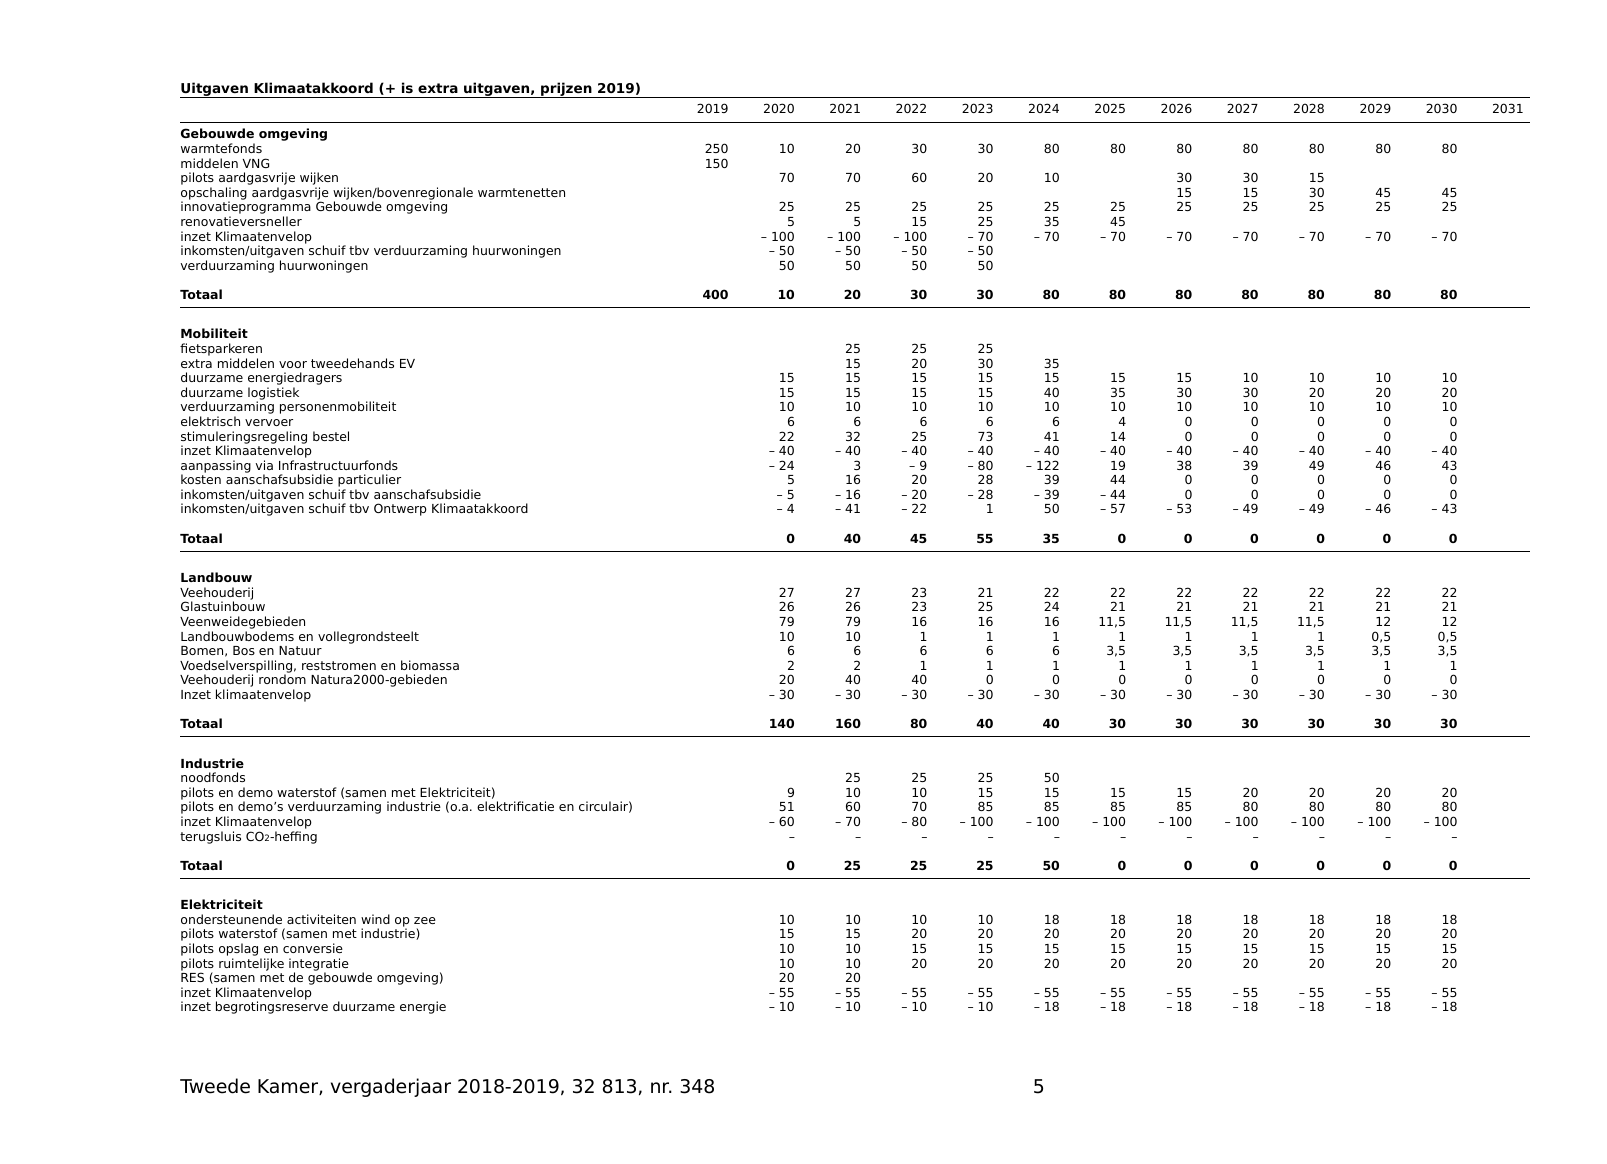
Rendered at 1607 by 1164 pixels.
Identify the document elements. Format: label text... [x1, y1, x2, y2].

table_cell [1066, 737, 1132, 757]
table_cell [668, 859, 734, 878]
table_cell 20 [1264, 386, 1331, 400]
table_cell – 53 [1132, 503, 1198, 517]
table_cell [668, 386, 734, 400]
table_cell [668, 244, 734, 259]
table_cell [1463, 844, 1529, 859]
table_cell [1198, 571, 1264, 586]
table_cell [668, 1015, 734, 1029]
table_cell 1 [1198, 630, 1264, 644]
table_cell [801, 898, 867, 913]
table_cell [668, 737, 734, 757]
table_cell inkomsten/uitgaven schuif tbv Ontwerp Klimaatakkoord [180, 503, 668, 517]
table_cell [1397, 1015, 1463, 1029]
table_cell 30 [1132, 171, 1198, 186]
table_cell inzet Klimaatenvelop [180, 815, 668, 829]
table_cell – 4 [734, 503, 801, 517]
table_cell [999, 517, 1066, 532]
table_cell 15 [734, 928, 801, 942]
table_cell 80 [1331, 142, 1397, 157]
table_cell 18 [1198, 913, 1264, 927]
table_cell [1066, 308, 1132, 327]
table_cell 70 [867, 800, 933, 815]
table_cell [1132, 123, 1198, 142]
table_cell [801, 757, 867, 771]
table_cell – 70 [801, 815, 867, 829]
table_cell [1331, 244, 1397, 259]
table_cell 45 [1397, 186, 1463, 200]
table_cell 23 [867, 586, 933, 600]
table_cell [933, 328, 999, 342]
table_cell [180, 879, 668, 898]
table_cell Totaal [180, 717, 668, 736]
table_cell [1463, 859, 1529, 878]
table_cell [1198, 328, 1264, 342]
table_cell 15 [999, 942, 1066, 957]
table_cell pilots opslag en conversie [180, 942, 668, 957]
table_cell – 100 [734, 230, 801, 244]
table_cell 9 [734, 786, 801, 800]
table_cell 20 [933, 171, 999, 186]
table_cell – 39 [999, 488, 1066, 502]
table_cell 10 [734, 630, 801, 644]
table_cell [180, 737, 668, 757]
table_cell [1331, 552, 1397, 571]
table_cell – 30 [867, 688, 933, 702]
table_cell [1397, 552, 1463, 571]
table_cell – 30 [999, 688, 1066, 702]
table_cell – 40 [1331, 444, 1397, 459]
table_cell 28 [933, 473, 999, 488]
table_cell [867, 157, 933, 171]
table_cell [668, 600, 734, 615]
table_cell 3,5 [1264, 644, 1331, 659]
table_cell 15 [867, 215, 933, 229]
table_cell pilots aardgasvrije wijken [180, 171, 668, 186]
table_cell 30 [867, 288, 933, 307]
table_cell 35 [999, 215, 1066, 229]
table_cell 10 [867, 786, 933, 800]
table_cell [1397, 244, 1463, 259]
table_cell 2029 [1331, 98, 1397, 122]
table_cell 21 [1264, 600, 1331, 615]
table_cell [867, 971, 933, 986]
table_cell [933, 844, 999, 859]
table_cell [1132, 342, 1198, 357]
table_cell – 5 [734, 488, 801, 502]
table_cell 6 [734, 644, 801, 659]
table_cell 10 [1198, 371, 1264, 386]
table_cell [867, 186, 933, 200]
table_cell [933, 898, 999, 913]
table_cell 73 [933, 430, 999, 444]
table_cell [1264, 308, 1331, 327]
table_cell 85 [933, 800, 999, 815]
table_cell [1198, 898, 1264, 913]
table_cell Bomen, Bos en Natuur [180, 644, 668, 659]
table_cell 1 [1198, 659, 1264, 673]
table_cell 10 [867, 400, 933, 415]
table_cell 10 [1397, 400, 1463, 415]
table_cell [1198, 357, 1264, 371]
table_cell – 18 [1198, 1000, 1264, 1015]
table_cell Totaal [180, 859, 668, 878]
table_cell – 55 [1066, 986, 1132, 1000]
table_cell 20 [1264, 786, 1331, 800]
table_cell [867, 737, 933, 757]
table_cell [1463, 230, 1529, 244]
table_cell 15 [1198, 942, 1264, 957]
table_cell [999, 844, 1066, 859]
table_cell [999, 308, 1066, 327]
table_cell [668, 957, 734, 971]
table_cell 22 [1198, 586, 1264, 600]
table_cell 10 [1066, 400, 1132, 415]
table_cell 12 [1331, 615, 1397, 629]
table_cell [1331, 879, 1397, 898]
table_cell – 70 [999, 230, 1066, 244]
table_cell [933, 552, 999, 571]
table_cell 50 [867, 259, 933, 273]
table_cell 1 [867, 630, 933, 644]
table_cell 15 [867, 386, 933, 400]
table_cell 25 [933, 342, 999, 357]
table_cell – 40 [999, 444, 1066, 459]
table_cell – 100 [1331, 815, 1397, 829]
table_cell – 16 [801, 488, 867, 502]
table_cell 30 [933, 142, 999, 157]
table_cell renovatieversneller [180, 215, 668, 229]
table_cell [1397, 571, 1463, 586]
table_cell – 50 [734, 244, 801, 259]
table_cell [1264, 703, 1331, 717]
table_cell [999, 259, 1066, 273]
table_cell – 24 [734, 459, 801, 473]
table_cell [1264, 737, 1331, 757]
table_cell Elektriciteit [180, 898, 668, 913]
table_cell 2019 [668, 98, 734, 122]
table_cell 15 [933, 386, 999, 400]
table_cell [734, 357, 801, 371]
table_cell 20 [867, 473, 933, 488]
table_cell [1264, 517, 1331, 532]
table_cell 400 [668, 288, 734, 307]
table_cell 50 [999, 771, 1066, 786]
table_cell [1463, 898, 1529, 913]
table_cell [668, 308, 734, 327]
table_cell [999, 123, 1066, 142]
table_cell [1331, 328, 1397, 342]
table_cell [1264, 157, 1331, 171]
table_cell [668, 488, 734, 502]
table_cell [1132, 844, 1198, 859]
table_cell 18 [999, 913, 1066, 927]
table_cell 1 [1331, 659, 1397, 673]
table_cell 39 [999, 473, 1066, 488]
table_cell 80 [999, 288, 1066, 307]
table_cell [734, 308, 801, 327]
table_cell 15 [1066, 942, 1132, 957]
table_cell – 50 [867, 244, 933, 259]
table_cell 0,5 [1397, 630, 1463, 644]
table_cell [1066, 844, 1132, 859]
table_cell [933, 737, 999, 757]
table_cell 20 [801, 142, 867, 157]
table_cell [1463, 771, 1529, 786]
table_cell [1463, 532, 1529, 551]
table_cell 0 [1397, 673, 1463, 688]
table_cell [1463, 400, 1529, 415]
table_cell 2020 [734, 98, 801, 122]
table_cell [867, 703, 933, 717]
table_cell 80 [1264, 800, 1331, 815]
table_cell – 55 [1331, 986, 1397, 1000]
table_cell 11,5 [1132, 615, 1198, 629]
table_cell 18 [1132, 913, 1198, 927]
table_cell 15 [1132, 186, 1198, 200]
table_cell 25 [801, 859, 867, 878]
table_cell 3 [801, 459, 867, 473]
table_cell – 70 [1066, 230, 1132, 244]
table_cell 14 [1066, 430, 1132, 444]
table_cell [1331, 1015, 1397, 1029]
table_cell [1331, 971, 1397, 986]
table_cell [1066, 898, 1132, 913]
table_cell 16 [933, 615, 999, 629]
table_cell 2030 [1397, 98, 1463, 122]
table_cell [734, 703, 801, 717]
table_cell 20 [933, 928, 999, 942]
table_cell [1198, 971, 1264, 986]
table_cell 3,5 [1397, 644, 1463, 659]
table_cell Landbouwbodems en vollegrondsteelt [180, 630, 668, 644]
table_cell [1132, 517, 1198, 532]
table_cell 21 [1397, 600, 1463, 615]
table_cell [999, 244, 1066, 259]
table_cell [1132, 771, 1198, 786]
table_cell 20 [867, 928, 933, 942]
table_cell [1331, 308, 1397, 327]
table_cell inzet Klimaatenvelop [180, 230, 668, 244]
table_cell 0 [1331, 473, 1397, 488]
table_cell [668, 444, 734, 459]
table_cell 2025 [1066, 98, 1132, 122]
table_cell 20 [999, 957, 1066, 971]
table_cell 80 [1264, 142, 1331, 157]
table_cell 15 [734, 371, 801, 386]
table_cell [1463, 444, 1529, 459]
table_cell pilots waterstof (samen met industrie) [180, 928, 668, 942]
table_cell [1264, 244, 1331, 259]
table_cell [1397, 357, 1463, 371]
table_cell inzet Klimaatenvelop [180, 986, 668, 1000]
table_cell [1264, 342, 1331, 357]
table_cell [801, 571, 867, 586]
table_cell [668, 171, 734, 186]
table_cell [1264, 123, 1331, 142]
table_cell – 30 [801, 688, 867, 702]
table_cell [1198, 342, 1264, 357]
table_cell – [1198, 830, 1264, 844]
table_cell [668, 186, 734, 200]
table_cell [999, 273, 1066, 288]
table_cell [668, 717, 734, 736]
table_cell [668, 630, 734, 644]
table_cell [734, 844, 801, 859]
table_cell 0 [1331, 673, 1397, 688]
table_cell – 10 [933, 1000, 999, 1015]
table_cell [668, 1000, 734, 1015]
table_cell – 40 [1198, 444, 1264, 459]
table_cell [1331, 571, 1397, 586]
table_cell 15 [1397, 942, 1463, 957]
table_cell 80 [999, 142, 1066, 157]
table_cell 0 [1198, 532, 1264, 551]
table_cell 15 [867, 371, 933, 386]
table_cell – 55 [1397, 986, 1463, 1000]
table_cell [180, 1015, 668, 1029]
table_cell [668, 971, 734, 986]
table_cell [180, 273, 668, 288]
table_cell [1397, 971, 1463, 986]
table_cell – 18 [999, 1000, 1066, 1015]
table_cell [1463, 630, 1529, 644]
table_cell 80 [1331, 288, 1397, 307]
table_cell 25 [933, 600, 999, 615]
table_cell [734, 1015, 801, 1029]
table_cell [1463, 415, 1529, 429]
table_cell 15 [1132, 786, 1198, 800]
table_cell [668, 259, 734, 273]
table_cell [1198, 157, 1264, 171]
table_cell 80 [1132, 288, 1198, 307]
table_cell [1198, 737, 1264, 757]
table_cell [1066, 703, 1132, 717]
table_cell [1463, 328, 1529, 342]
table_cell 140 [734, 717, 801, 736]
table_cell – 10 [734, 1000, 801, 1015]
table_cell 0 [1132, 430, 1198, 444]
table_cell [1463, 957, 1529, 971]
table_cell 25 [933, 771, 999, 786]
table_cell [1397, 898, 1463, 913]
table_cell [734, 123, 801, 142]
table_cell [1463, 703, 1529, 717]
table_cell [933, 571, 999, 586]
table_cell [999, 571, 1066, 586]
table_cell 3,5 [1132, 644, 1198, 659]
table_cell 0 [1132, 673, 1198, 688]
table_cell – 100 [1397, 815, 1463, 829]
table_cell [668, 371, 734, 386]
table_cell [180, 98, 668, 122]
table_cell [668, 879, 734, 898]
table_cell 16 [867, 615, 933, 629]
table_cell – 70 [1331, 230, 1397, 244]
table_cell – 57 [1066, 503, 1132, 517]
table_cell 20 [1397, 928, 1463, 942]
table_cell [1066, 259, 1132, 273]
table_cell 10 [933, 913, 999, 927]
table_cell 18 [1264, 913, 1331, 927]
table_cell [1198, 552, 1264, 571]
table_cell [999, 186, 1066, 200]
table_cell [1463, 200, 1529, 215]
table_cell 20 [1198, 786, 1264, 800]
table_cell – 122 [999, 459, 1066, 473]
table_cell [867, 571, 933, 586]
table_cell 50 [933, 259, 999, 273]
table_cell [668, 503, 734, 517]
table_cell [1463, 971, 1529, 986]
table_cell [1264, 571, 1331, 586]
table_cell – 100 [867, 230, 933, 244]
table_cell 39 [1198, 459, 1264, 473]
table_cell [1463, 273, 1529, 288]
table_cell 45 [1066, 215, 1132, 229]
table_cell [1463, 913, 1529, 927]
table_cell – 30 [933, 688, 999, 702]
table_cell 50 [734, 259, 801, 273]
table_cell 20 [801, 971, 867, 986]
table_cell – 50 [801, 244, 867, 259]
table_cell inkomsten/uitgaven schuif tbv verduurzaming huurwoningen [180, 244, 668, 259]
table_cell 0 [1331, 532, 1397, 551]
table_cell [668, 571, 734, 586]
table_cell 10 [867, 913, 933, 927]
table_cell [801, 703, 867, 717]
table_cell 30 [1198, 171, 1264, 186]
table_cell [1132, 898, 1198, 913]
table_cell [1198, 1015, 1264, 1029]
table_cell – [1397, 830, 1463, 844]
table_cell [668, 400, 734, 415]
table_cell 20 [1264, 957, 1331, 971]
table_cell [1463, 1015, 1529, 1029]
table_cell 10 [1198, 400, 1264, 415]
table_cell [1264, 971, 1331, 986]
table_cell 15 [1264, 171, 1331, 186]
table_cell – 44 [1066, 488, 1132, 502]
table_cell 6 [933, 644, 999, 659]
table_cell – 100 [1132, 815, 1198, 829]
table_cell 24 [999, 600, 1066, 615]
table_cell [867, 308, 933, 327]
table_cell 50 [999, 503, 1066, 517]
table_cell [999, 898, 1066, 913]
table_cell 20 [801, 288, 867, 307]
table_cell [668, 644, 734, 659]
table_cell 50 [999, 859, 1066, 878]
table_cell 0 [1397, 859, 1463, 878]
table_cell 10 [999, 171, 1066, 186]
table_cell [1397, 171, 1463, 186]
table_cell – 55 [933, 986, 999, 1000]
table_cell – [734, 830, 801, 844]
table_cell 2023 [933, 98, 999, 122]
table_cell 20 [867, 357, 933, 371]
table_cell [1331, 157, 1397, 171]
table_cell [1066, 186, 1132, 200]
table_cell [1463, 800, 1529, 815]
table_cell – 30 [1331, 688, 1397, 702]
table_cell [801, 308, 867, 327]
table_cell 30 [1331, 717, 1397, 736]
table_cell 10 [1331, 371, 1397, 386]
table_cell [1198, 123, 1264, 142]
table_cell 10 [1331, 400, 1397, 415]
table_cell 0 [1397, 473, 1463, 488]
table_cell 11,5 [1264, 615, 1331, 629]
table_cell [1132, 357, 1198, 371]
table_cell 20 [1331, 386, 1397, 400]
table_cell 20 [999, 928, 1066, 942]
table_cell 49 [1264, 459, 1331, 473]
table_cell [1198, 844, 1264, 859]
table_cell – [1132, 830, 1198, 844]
table_cell 150 [668, 157, 734, 171]
table_cell 16 [999, 615, 1066, 629]
table_cell 10 [801, 913, 867, 927]
table_cell 6 [801, 644, 867, 659]
table_cell [1264, 771, 1331, 786]
table_cell [1463, 879, 1529, 898]
table_cell [1397, 123, 1463, 142]
table_cell [867, 898, 933, 913]
table_cell [668, 898, 734, 913]
table_cell 30 [867, 142, 933, 157]
table_cell Veehouderij rondom Natura2000-gebieden [180, 673, 668, 688]
table_cell [867, 517, 933, 532]
table_cell [1397, 273, 1463, 288]
table_cell 10 [734, 288, 801, 307]
table_cell 4 [1066, 415, 1132, 429]
table_cell [867, 552, 933, 571]
table_cell 80 [1397, 800, 1463, 815]
table_cell 20 [933, 957, 999, 971]
table_cell [1066, 123, 1132, 142]
table_cell 10 [801, 630, 867, 644]
table_cell 21 [933, 586, 999, 600]
table_cell 30 [1198, 386, 1264, 400]
table_cell 20 [1331, 957, 1397, 971]
table_cell [1397, 157, 1463, 171]
table_cell pilots ruimtelijke integratie [180, 957, 668, 971]
table_cell 20 [1264, 928, 1331, 942]
table_cell aanpassing via Infrastructuurfonds [180, 459, 668, 473]
table_cell 30 [933, 288, 999, 307]
table_cell – 55 [999, 986, 1066, 1000]
table_cell – 46 [1331, 503, 1397, 517]
table_cell 0 [1264, 488, 1331, 502]
table_cell 46 [1331, 459, 1397, 473]
table_cell [1463, 615, 1529, 629]
table_cell – 40 [1264, 444, 1331, 459]
table_cell [180, 844, 668, 859]
table_cell [668, 703, 734, 717]
table_cell [668, 273, 734, 288]
table_cell [668, 230, 734, 244]
table_cell [734, 898, 801, 913]
table_cell 0 [734, 859, 801, 878]
table_cell [1463, 571, 1529, 586]
table_cell Glastuinbouw [180, 600, 668, 615]
table_cell 45 [1331, 186, 1397, 200]
table_cell 30 [1132, 386, 1198, 400]
table_cell – 40 [734, 444, 801, 459]
table_cell 0 [1264, 473, 1331, 488]
table_cell [933, 273, 999, 288]
table_cell 0,5 [1331, 630, 1397, 644]
table_cell [933, 703, 999, 717]
table_cell [668, 830, 734, 844]
table_cell [1463, 928, 1529, 942]
table_cell [1463, 717, 1529, 736]
table_cell [1066, 879, 1132, 898]
table_cell 15 [867, 942, 933, 957]
table_cell – 55 [1198, 986, 1264, 1000]
table_cell 0 [1264, 673, 1331, 688]
table_cell 6 [801, 415, 867, 429]
table_cell [668, 659, 734, 673]
table_cell [1463, 517, 1529, 532]
table_cell [668, 357, 734, 371]
table_cell [734, 328, 801, 342]
table_cell – 30 [734, 688, 801, 702]
table_cell [1397, 259, 1463, 273]
table_cell 0 [1066, 859, 1132, 878]
table_cell [867, 879, 933, 898]
table_cell 20 [1066, 957, 1132, 971]
table_cell 22 [1264, 586, 1331, 600]
table_cell [1463, 737, 1529, 757]
table_cell – 28 [933, 488, 999, 502]
table_cell – 49 [1264, 503, 1331, 517]
table_cell 1 [1132, 659, 1198, 673]
table_cell [668, 815, 734, 829]
table_cell Voedselverspilling, reststromen en biomassa [180, 659, 668, 673]
table_cell – 60 [734, 815, 801, 829]
table_cell [933, 186, 999, 200]
table_cell – 55 [801, 986, 867, 1000]
table_cell [1066, 517, 1132, 532]
table_cell [1463, 659, 1529, 673]
table_cell 79 [734, 615, 801, 629]
table_cell – 55 [1264, 986, 1331, 1000]
table_cell [180, 552, 668, 571]
table_cell [180, 308, 668, 327]
table_cell [1132, 879, 1198, 898]
table_cell Gebouwde omgeving [180, 123, 668, 142]
table_cell [1463, 459, 1529, 473]
table_cell – [1264, 830, 1331, 844]
table_cell verduurzaming huurwoningen [180, 259, 668, 273]
table_cell 1 [999, 659, 1066, 673]
table_cell – 30 [1198, 688, 1264, 702]
table_cell – 30 [1066, 688, 1132, 702]
table_cell [1066, 171, 1132, 186]
table_cell [668, 328, 734, 342]
table_cell 20 [1331, 786, 1397, 800]
table_cell [668, 986, 734, 1000]
table_cell 27 [734, 586, 801, 600]
table_cell – 70 [1264, 230, 1331, 244]
table_cell 0 [1397, 488, 1463, 502]
table_cell – 100 [1198, 815, 1264, 829]
table_cell 15 [1132, 371, 1198, 386]
table_cell [1264, 215, 1331, 229]
table_cell [1132, 259, 1198, 273]
table_cell 0 [1066, 532, 1132, 551]
table_cell 30 [1397, 717, 1463, 736]
table_cell 20 [1331, 928, 1397, 942]
table_cell [1463, 357, 1529, 371]
table_cell [180, 517, 668, 532]
table_cell 5 [734, 473, 801, 488]
table_cell duurzame logistiek [180, 386, 668, 400]
table_cell [1066, 771, 1132, 786]
table_cell 25 [1331, 200, 1397, 215]
table_cell 10 [1264, 400, 1331, 415]
table_cell [999, 552, 1066, 571]
table_cell – 30 [1264, 688, 1331, 702]
table_cell 25 [867, 342, 933, 357]
table_cell 30 [1264, 186, 1331, 200]
table_cell kosten aanschafsubsidie particulier [180, 473, 668, 488]
table_cell [734, 879, 801, 898]
table_cell 35 [1066, 386, 1132, 400]
table_cell 11,5 [1198, 615, 1264, 629]
table_cell [734, 571, 801, 586]
table_cell – 55 [734, 986, 801, 1000]
table_cell [1463, 1000, 1529, 1015]
table_cell [1132, 757, 1198, 771]
table_cell 80 [1264, 288, 1331, 307]
table_cell 1 [933, 659, 999, 673]
table_cell 40 [867, 673, 933, 688]
table_cell inzet begrotingsreserve duurzame energie [180, 1000, 668, 1015]
table_header Uitgaven Klimaatakkoord (+ is extra uitgaven, prijzen 2019) [180, 81, 1529, 97]
table_cell 22 [734, 430, 801, 444]
table_cell [1264, 357, 1331, 371]
table_cell 21 [1331, 600, 1397, 615]
table_cell [999, 971, 1066, 986]
table_cell 85 [1132, 800, 1198, 815]
table_cell [1463, 342, 1529, 357]
table_cell [1463, 600, 1529, 615]
table_cell – 70 [1397, 230, 1463, 244]
table_cell [801, 157, 867, 171]
table_cell Veenweidegebieden [180, 615, 668, 629]
table_cell Veehouderij [180, 586, 668, 600]
table_cell [1066, 552, 1132, 571]
table_cell [1463, 986, 1529, 1000]
table_cell 26 [734, 600, 801, 615]
table_cell 15 [1198, 186, 1264, 200]
table_cell 18 [1066, 913, 1132, 927]
table_cell [1132, 571, 1198, 586]
table_cell [999, 703, 1066, 717]
table_cell [668, 688, 734, 702]
table_cell 40 [999, 386, 1066, 400]
table_cell 20 [1066, 928, 1132, 942]
table_cell [801, 328, 867, 342]
table_cell [668, 673, 734, 688]
table_cell 1 [1066, 659, 1132, 673]
table_cell 2028 [1264, 98, 1331, 122]
table_cell 40 [801, 673, 867, 688]
table_cell 1 [1132, 630, 1198, 644]
table_cell 0 [999, 673, 1066, 688]
table_cell 50 [801, 259, 867, 273]
table_cell [801, 737, 867, 757]
table_cell 20 [1198, 957, 1264, 971]
table_cell 0 [1397, 430, 1463, 444]
table_cell 45 [867, 532, 933, 551]
table_cell 1 [1264, 630, 1331, 644]
table_cell – 40 [933, 444, 999, 459]
table_cell [1463, 644, 1529, 659]
table_cell 15 [1331, 942, 1397, 957]
table_cell 22 [1066, 586, 1132, 600]
table_cell 20 [1132, 957, 1198, 971]
table_cell 0 [1331, 488, 1397, 502]
table_cell 0 [1198, 673, 1264, 688]
table_cell [933, 757, 999, 771]
table_cell 15 [801, 357, 867, 371]
table_cell [734, 186, 801, 200]
table_cell [734, 757, 801, 771]
table_cell 0 [1264, 859, 1331, 878]
table_cell 22 [1331, 586, 1397, 600]
table_cell 0 [1331, 415, 1397, 429]
table_cell 60 [867, 171, 933, 186]
table_cell ondersteunende activiteiten wind op zee [180, 913, 668, 927]
table_cell – 18 [1132, 1000, 1198, 1015]
table_cell 11,5 [1066, 615, 1132, 629]
table_cell [801, 552, 867, 571]
table_cell [1198, 259, 1264, 273]
table_cell – 9 [867, 459, 933, 473]
table_cell 25 [734, 200, 801, 215]
table_cell [1463, 308, 1529, 327]
table_cell 2022 [867, 98, 933, 122]
table_cell [801, 1015, 867, 1029]
table_cell [1132, 737, 1198, 757]
table_cell 18 [1331, 913, 1397, 927]
table_cell [1331, 342, 1397, 357]
table_cell 18 [1397, 913, 1463, 927]
table_cell [1331, 898, 1397, 913]
table_cell pilots en demo’s verduurzaming industrie (o.a. elektrificatie en circulair) [180, 800, 668, 815]
table_cell 44 [1066, 473, 1132, 488]
table_cell – 100 [1264, 815, 1331, 829]
table_cell [668, 786, 734, 800]
table_cell 0 [1198, 430, 1264, 444]
table_cell – 30 [1132, 688, 1198, 702]
table_cell [867, 757, 933, 771]
table_cell 3,5 [1066, 644, 1132, 659]
table_cell [867, 328, 933, 342]
table_cell 25 [867, 859, 933, 878]
table_cell 30 [1264, 717, 1331, 736]
table_cell [734, 342, 801, 357]
table_cell [1198, 757, 1264, 771]
table_cell [1066, 273, 1132, 288]
table_cell 25 [1132, 200, 1198, 215]
table_cell 5 [801, 215, 867, 229]
table_cell 35 [999, 532, 1066, 551]
table_cell – 43 [1397, 503, 1463, 517]
table_cell [1397, 757, 1463, 771]
table_cell 0 [1132, 415, 1198, 429]
table_cell – [999, 830, 1066, 844]
table_cell 40 [801, 532, 867, 551]
table_cell [1331, 771, 1397, 786]
table_cell – 49 [1198, 503, 1264, 517]
table_cell [1397, 342, 1463, 357]
table_cell 40 [933, 717, 999, 736]
table_cell [1463, 673, 1529, 688]
table_cell 25 [867, 771, 933, 786]
table_cell [1397, 703, 1463, 717]
table_cell – 100 [933, 815, 999, 829]
table_cell 15 [999, 786, 1066, 800]
table_cell 15 [999, 371, 1066, 386]
table_cell [1198, 244, 1264, 259]
table_cell – 40 [1132, 444, 1198, 459]
table_cell 16 [801, 473, 867, 488]
table_cell [1397, 844, 1463, 859]
table_cell [1463, 786, 1529, 800]
table_cell – 30 [1397, 688, 1463, 702]
table_cell 0 [1198, 473, 1264, 488]
table_cell [1397, 215, 1463, 229]
table_cell 160 [801, 717, 867, 736]
table_cell 0 [1264, 430, 1331, 444]
table_cell [668, 615, 734, 629]
table_cell – 40 [1397, 444, 1463, 459]
table_cell middelen VNG [180, 157, 668, 171]
table_cell 20 [1397, 386, 1463, 400]
table_cell [1132, 308, 1198, 327]
table_cell [1132, 157, 1198, 171]
table_cell [1264, 757, 1331, 771]
table_cell [1331, 215, 1397, 229]
table_cell [1463, 371, 1529, 386]
table_cell [668, 430, 734, 444]
table_cell 60 [801, 800, 867, 815]
table_cell [668, 415, 734, 429]
table_cell [1463, 171, 1529, 186]
table_cell 0 [933, 673, 999, 688]
table_cell [933, 308, 999, 327]
table_cell [1198, 771, 1264, 786]
table_cell 85 [1066, 800, 1132, 815]
table_cell [1132, 971, 1198, 986]
table_cell 1 [1066, 630, 1132, 644]
table_cell inkomsten/uitgaven schuif tbv aanschafsubsidie [180, 488, 668, 502]
table_cell 25 [933, 200, 999, 215]
table_cell 30 [1132, 717, 1198, 736]
table_cell [1463, 157, 1529, 171]
table_cell 12 [1397, 615, 1463, 629]
table_cell 80 [1132, 142, 1198, 157]
table_cell – [1331, 830, 1397, 844]
table_cell 15 [1066, 371, 1132, 386]
table_cell [1198, 215, 1264, 229]
table_cell – 55 [867, 986, 933, 1000]
table_cell 80 [1397, 288, 1463, 307]
table_cell 6 [933, 415, 999, 429]
table_cell [999, 737, 1066, 757]
table_cell [999, 328, 1066, 342]
table_cell 40 [999, 717, 1066, 736]
table_cell [1463, 386, 1529, 400]
table_cell – 10 [867, 1000, 933, 1015]
table_cell – 100 [1066, 815, 1132, 829]
table_cell – 22 [867, 503, 933, 517]
table_cell [734, 771, 801, 786]
table_cell [801, 273, 867, 288]
table_cell 1 [999, 630, 1066, 644]
table_cell 0 [1132, 859, 1198, 878]
table_cell 0 [1264, 532, 1331, 551]
table_cell – 40 [801, 444, 867, 459]
table_cell [1463, 215, 1529, 229]
table_cell [999, 879, 1066, 898]
table_cell 85 [999, 800, 1066, 815]
table_cell 80 [1397, 142, 1463, 157]
table_cell 10 [734, 142, 801, 157]
table_cell [1463, 142, 1529, 157]
table_cell [1132, 703, 1198, 717]
table_cell 0 [1198, 415, 1264, 429]
table_cell 25 [801, 200, 867, 215]
table_cell [1463, 123, 1529, 142]
table_cell [668, 552, 734, 571]
table_cell 10 [801, 400, 867, 415]
table_cell 23 [867, 600, 933, 615]
table_cell [933, 517, 999, 532]
table_cell [180, 703, 668, 717]
table_cell [668, 771, 734, 786]
table_cell [867, 844, 933, 859]
table_cell [1331, 357, 1397, 371]
table_cell [933, 971, 999, 986]
table_cell [867, 273, 933, 288]
table_cell Inzet klimaatenvelop [180, 688, 668, 702]
table_cell 80 [1198, 142, 1264, 157]
table_cell [801, 844, 867, 859]
table_cell 15 [1066, 786, 1132, 800]
table_cell 2021 [801, 98, 867, 122]
table_cell [1066, 342, 1132, 357]
table_cell – 80 [867, 815, 933, 829]
table_cell 2 [801, 659, 867, 673]
table_cell [668, 942, 734, 957]
table_cell [734, 273, 801, 288]
table_cell [668, 800, 734, 815]
table_cell [1198, 517, 1264, 532]
table_cell [1198, 879, 1264, 898]
table_cell [1397, 879, 1463, 898]
table_cell [1463, 586, 1529, 600]
table_cell Totaal [180, 532, 668, 551]
table_cell [1397, 328, 1463, 342]
table_cell [734, 737, 801, 757]
table_cell 25 [933, 859, 999, 878]
table_cell [668, 928, 734, 942]
table_cell 2 [734, 659, 801, 673]
table_cell 10 [734, 400, 801, 415]
table_cell 30 [1198, 717, 1264, 736]
table_cell 1 [1397, 659, 1463, 673]
table_cell 10 [801, 786, 867, 800]
table_cell 3,5 [1331, 644, 1397, 659]
table_cell 15 [1264, 942, 1331, 957]
table_cell – 10 [801, 1000, 867, 1015]
table_cell [801, 186, 867, 200]
table_cell 15 [801, 386, 867, 400]
table_cell 6 [999, 644, 1066, 659]
table_cell Industrie [180, 757, 668, 771]
table_cell 21 [1198, 600, 1264, 615]
table_cell 15 [801, 928, 867, 942]
table_cell [1264, 898, 1331, 913]
table_cell [1132, 552, 1198, 571]
table_cell [1198, 703, 1264, 717]
table_cell pilots en demo waterstof (samen met Elektriciteit) [180, 786, 668, 800]
table_cell Totaal [180, 288, 668, 307]
table_cell 10 [1397, 371, 1463, 386]
table_cell 3,5 [1198, 644, 1264, 659]
table_cell 10 [734, 942, 801, 957]
table_cell [734, 157, 801, 171]
table_cell [668, 459, 734, 473]
table_cell 27 [801, 586, 867, 600]
table_cell 25 [867, 200, 933, 215]
table_cell [933, 1015, 999, 1029]
table_cell 0 [1264, 415, 1331, 429]
table_cell – 18 [1331, 1000, 1397, 1015]
table_cell 20 [1198, 928, 1264, 942]
table_cell 35 [999, 357, 1066, 371]
table_cell Landbouw [180, 571, 668, 586]
table_cell [1463, 244, 1529, 259]
table_cell [1397, 308, 1463, 327]
table_cell 80 [1066, 288, 1132, 307]
table_cell [1331, 171, 1397, 186]
table_cell 26 [801, 600, 867, 615]
table_cell 80 [1198, 800, 1264, 815]
table_cell [1463, 430, 1529, 444]
table_cell 20 [1397, 957, 1463, 971]
table_cell 32 [801, 430, 867, 444]
table_cell [999, 342, 1066, 357]
table_cell opschaling aardgasvrije wijken/bovenregionale warmtenetten [180, 186, 668, 200]
table_cell – [1066, 830, 1132, 844]
table_cell 15 [801, 371, 867, 386]
table_cell 30 [933, 357, 999, 371]
table_cell [1463, 815, 1529, 829]
table_cell [734, 552, 801, 571]
table_cell 20 [734, 673, 801, 688]
table_cell [1132, 215, 1198, 229]
table_cell [668, 586, 734, 600]
table_cell 10 [734, 957, 801, 971]
table_cell [1066, 571, 1132, 586]
table_cell [1264, 1015, 1331, 1029]
table_cell 0 [1132, 488, 1198, 502]
table_cell 55 [933, 532, 999, 551]
table_cell 15 [1132, 942, 1198, 957]
table_cell 10 [933, 400, 999, 415]
table_cell [1463, 757, 1529, 771]
table_cell – 50 [933, 244, 999, 259]
table_cell – [801, 830, 867, 844]
table_cell [1463, 688, 1529, 702]
table_cell 51 [734, 800, 801, 815]
table_cell duurzame energiedragers [180, 371, 668, 386]
table_cell 10 [999, 400, 1066, 415]
table_cell [668, 215, 734, 229]
table_cell – 55 [1132, 986, 1198, 1000]
table_cell 250 [668, 142, 734, 157]
table_cell 15 [933, 786, 999, 800]
table_cell 1 [867, 659, 933, 673]
table_cell [867, 1015, 933, 1029]
table_cell [999, 757, 1066, 771]
table_cell 15 [933, 371, 999, 386]
table_cell 2024 [999, 98, 1066, 122]
table_cell 25 [867, 430, 933, 444]
table_cell [1066, 1015, 1132, 1029]
table_cell 80 [1331, 800, 1397, 815]
table_cell [1397, 737, 1463, 757]
table_cell 20 [1397, 786, 1463, 800]
table_cell [933, 879, 999, 898]
table_cell 20 [867, 957, 933, 971]
table_cell 0 [1331, 859, 1397, 878]
table_cell 80 [1198, 288, 1264, 307]
table_cell [1066, 971, 1132, 986]
table_cell [668, 844, 734, 859]
table_cell [867, 123, 933, 142]
table_cell 10 [1132, 400, 1198, 415]
table_cell elektrisch vervoer [180, 415, 668, 429]
table_cell 0 [1198, 488, 1264, 502]
table_cell noodfonds [180, 771, 668, 786]
table_cell [668, 517, 734, 532]
table_cell – 20 [867, 488, 933, 502]
table_cell 10 [734, 913, 801, 927]
table_cell 25 [933, 215, 999, 229]
table_cell [933, 157, 999, 171]
table_cell – 100 [999, 815, 1066, 829]
table_cell 0 [734, 532, 801, 551]
table_cell RES (samen met de gebouwde omgeving) [180, 971, 668, 986]
table_cell [1066, 357, 1132, 371]
table_cell [1463, 186, 1529, 200]
table_cell [999, 157, 1066, 171]
table_cell [933, 123, 999, 142]
table_cell 0 [1397, 415, 1463, 429]
table_cell – 18 [1264, 1000, 1331, 1015]
table_cell [1264, 552, 1331, 571]
table_cell [1463, 259, 1529, 273]
table_cell extra middelen voor tweedehands EV [180, 357, 668, 371]
table_cell [1132, 244, 1198, 259]
table_cell – 18 [1397, 1000, 1463, 1015]
table_cell 2026 [1132, 98, 1198, 122]
table_cell – 80 [933, 459, 999, 473]
table_cell – 41 [801, 503, 867, 517]
table_cell [1397, 771, 1463, 786]
table_cell [1198, 308, 1264, 327]
table_cell 15 [734, 386, 801, 400]
table_cell 21 [1066, 600, 1132, 615]
table_cell [801, 123, 867, 142]
table_cell [668, 913, 734, 927]
table_cell stimuleringsregeling bestel [180, 430, 668, 444]
table_cell [668, 123, 734, 142]
table_cell – 70 [1132, 230, 1198, 244]
table_cell 6 [999, 415, 1066, 429]
table_cell 79 [801, 615, 867, 629]
table_cell 0 [1397, 532, 1463, 551]
table_cell 10 [801, 942, 867, 957]
table_cell 6 [867, 415, 933, 429]
table_cell [1463, 503, 1529, 517]
table_cell 22 [1132, 586, 1198, 600]
table_cell 6 [867, 644, 933, 659]
table_cell [734, 517, 801, 532]
table_cell – 70 [933, 230, 999, 244]
table_cell [1132, 273, 1198, 288]
table_cell 25 [1066, 200, 1132, 215]
table_cell [668, 473, 734, 488]
table_cell [1397, 517, 1463, 532]
table_cell 19 [1066, 459, 1132, 473]
table_cell [1264, 844, 1331, 859]
table_cell 2027 [1198, 98, 1264, 122]
table_cell 30 [1066, 717, 1132, 736]
table_cell [1331, 517, 1397, 532]
table_cell 15 [933, 942, 999, 957]
table_cell 80 [867, 717, 933, 736]
table_cell 70 [801, 171, 867, 186]
table_cell [1331, 273, 1397, 288]
table_cell 41 [999, 430, 1066, 444]
table_cell [1264, 328, 1331, 342]
table_cell 6 [734, 415, 801, 429]
table_cell [1331, 844, 1397, 859]
table_cell 38 [1132, 459, 1198, 473]
table_cell 0 [1331, 430, 1397, 444]
table_cell 20 [734, 971, 801, 986]
table_cell 5 [734, 215, 801, 229]
table_cell 0 [1198, 859, 1264, 878]
table_cell [1463, 473, 1529, 488]
table_cell 25 [1264, 200, 1331, 215]
table_cell 1 [933, 503, 999, 517]
table_cell 2031 [1463, 98, 1529, 122]
table_cell warmtefonds [180, 142, 668, 157]
table_cell 25 [999, 200, 1066, 215]
table_cell [1264, 259, 1331, 273]
table_cell [1132, 328, 1198, 342]
table_cell – 70 [1198, 230, 1264, 244]
table_cell – 40 [867, 444, 933, 459]
table_cell 0 [1132, 473, 1198, 488]
table_cell 1 [1264, 659, 1331, 673]
table_cell 20 [1132, 928, 1198, 942]
table_cell – [933, 830, 999, 844]
table_cell – 100 [801, 230, 867, 244]
table_cell [1066, 244, 1132, 259]
table_cell inzet Klimaatenvelop [180, 444, 668, 459]
table_cell [801, 879, 867, 898]
table_cell [1066, 157, 1132, 171]
table_cell [1066, 328, 1132, 342]
table_cell [1066, 757, 1132, 771]
table_cell 0 [1066, 673, 1132, 688]
table_cell [1463, 288, 1529, 307]
table_cell 22 [999, 586, 1066, 600]
table_cell [1132, 1015, 1198, 1029]
table_cell [1331, 757, 1397, 771]
table_cell [668, 757, 734, 771]
table_cell [999, 1015, 1066, 1029]
table_cell 25 [801, 342, 867, 357]
table_cell 0 [1132, 532, 1198, 551]
table_cell [1463, 830, 1529, 844]
table_cell [1331, 123, 1397, 142]
table_cell 10 [1264, 371, 1331, 386]
table_cell [1463, 488, 1529, 502]
table_cell 43 [1397, 459, 1463, 473]
table_cell verduurzaming personenmobiliteit [180, 400, 668, 415]
table_cell – 18 [1066, 1000, 1132, 1015]
table_cell terugsluis CO2-heffing [180, 830, 668, 844]
table_cell 25 [1397, 200, 1463, 215]
table_cell [1331, 259, 1397, 273]
table_cell 25 [801, 771, 867, 786]
table_cell [1463, 942, 1529, 957]
table_cell [1198, 273, 1264, 288]
table_cell 10 [801, 957, 867, 971]
table_cell – [867, 830, 933, 844]
table_cell 80 [1066, 142, 1132, 157]
table_cell innovatieprogramma Gebouwde omgeving [180, 200, 668, 215]
table_cell Mobiliteit [180, 328, 668, 342]
table_cell [668, 342, 734, 357]
table_cell 70 [734, 171, 801, 186]
table_cell – 40 [1066, 444, 1132, 459]
table_cell [801, 517, 867, 532]
table_cell 25 [1198, 200, 1264, 215]
table_cell 21 [1132, 600, 1198, 615]
table_cell 1 [933, 630, 999, 644]
table_cell [1463, 552, 1529, 571]
table_cell [668, 532, 734, 551]
table_cell [1264, 879, 1331, 898]
table_cell [1331, 703, 1397, 717]
table_cell [1264, 273, 1331, 288]
table_cell [1331, 737, 1397, 757]
table_cell fietsparkeren [180, 342, 668, 357]
table_cell 22 [1397, 586, 1463, 600]
table_cell [668, 200, 734, 215]
